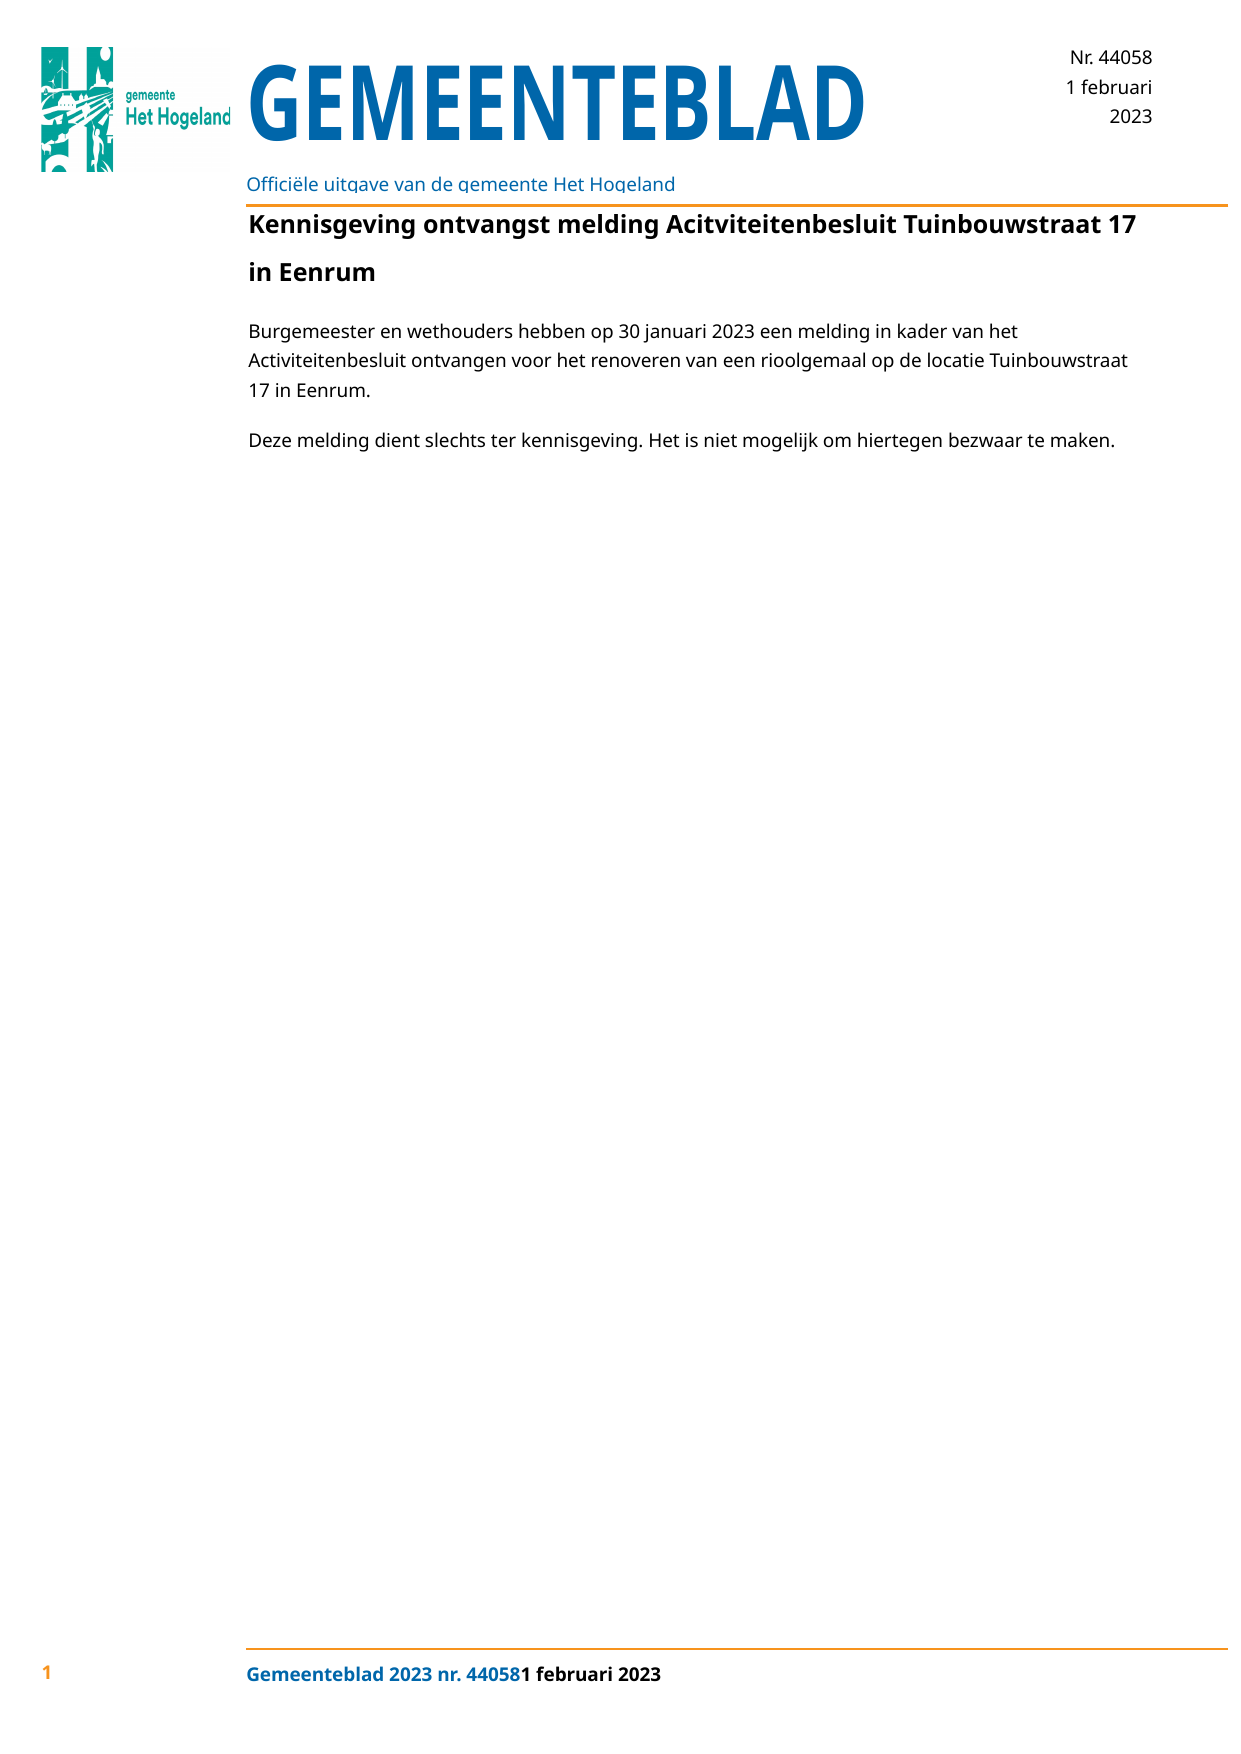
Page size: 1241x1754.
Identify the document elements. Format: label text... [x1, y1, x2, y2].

text Kennisgeving ontvangst melding Acitviteitenbesluit Tuinbouwstraat 17 in Eenrum [248, 207, 1152, 288]
text Burgemeester en wethouders hebben op 30 januari 2023 een melding in kader van het Activiteitenbesluit ontvangen voor het renoveren van een rioolgemaal op de locatie Tuinbouwstraat 17 in Eenrum. [248, 318, 1152, 403]
picture [41, 47, 231, 172]
text Deze melding dient slechts ter kennisgeving. Het is niet mogelijk om hiertegen bezwaar te maken. [248, 427, 1152, 453]
